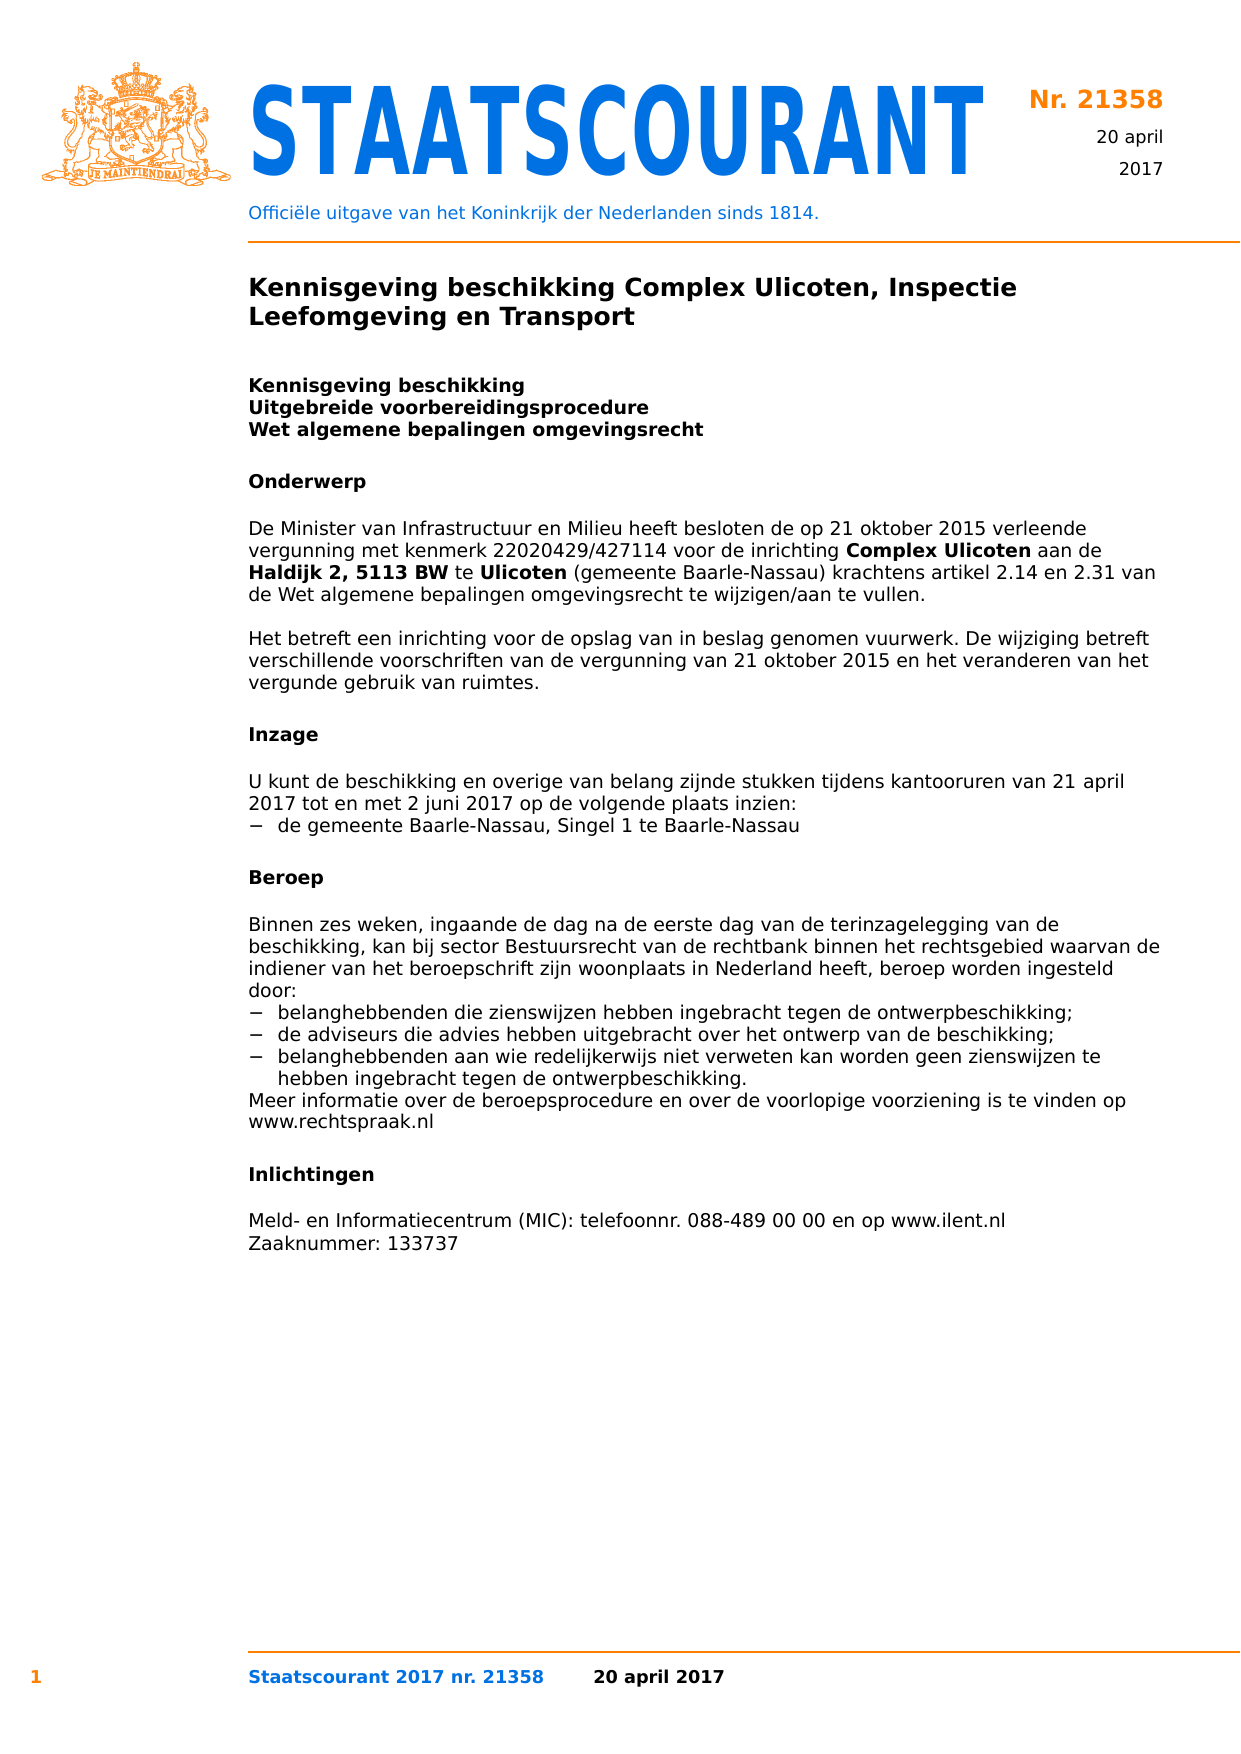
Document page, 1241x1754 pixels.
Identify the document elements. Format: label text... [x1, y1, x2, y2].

text De Minister van Infrastructuur en Milieu heeft besloten de op 21 oktober 2015 verleende vergunning met kenmerk 22020429/427114 voor de inrichting Complex Ulicoten aan de Haldijk 2, 5113 BW te Ulicoten (gemeente Baarle-Nassau) krachtens artikel 2.14 en 2.31 van de Wet algemene bepalingen omgevingsrecht te wijzigen/aan te vullen. [248, 518, 1163, 606]
text Binnen zes weken, ingaande de dag na de eerste dag van de terinzagelegging van de beschikking, kan bij sector Bestuursrecht van de rechtbank binnen het rechtsgebied waarvan de indiener van het beroepschrift zijn woonplaats in Nederland heeft, beroep worden ingesteld door: [248, 914, 1163, 1002]
subtitle Onderwerp [248, 471, 1163, 493]
subtitle Beroep [248, 867, 1163, 889]
text − de gemeente Baarle-Nassau, Singel 1 te Baarle-Nassau [248, 815, 1163, 837]
subtitle Kennisgeving beschikking Complex Ulicoten, Inspectie Leefomgeving en Transport [248, 273, 1163, 331]
text Wet algemene bepalingen omgevingsrecht [248, 419, 1163, 441]
text − belanghebbenden die zienswijzen hebben ingebracht tegen de ontwerpbeschikking; [248, 1002, 1163, 1023]
subtitle Inzage [248, 724, 1163, 746]
text Meld- en Informatiecentrum (MIC): telefoonnr. 088-489 00 00 en op www.ilent.nl [248, 1210, 1163, 1232]
text Kennisgeving beschikking [248, 375, 1163, 397]
table_cell 2017 [998, 153, 1240, 203]
table_header [25, 62, 248, 241]
table_cell 20 april [998, 121, 1240, 153]
table_cell Officiële uitgave van het Koninkrijk der Nederlanden sinds 1814. [248, 203, 1240, 241]
subtitle Inlichtingen [248, 1163, 1163, 1185]
text Het betreft een inrichting voor de opslag van in beslag genomen vuurwerk. De wijziging betreft verschillende voorschriften van de vergunning van 21 oktober 2015 en het veranderen van het vergunde gebruik van ruimtes. [248, 628, 1163, 694]
table_header Nr. 21358 [998, 62, 1240, 121]
text Uitgebreide voorbereidingsprocedure [248, 397, 1163, 419]
text − de adviseurs die advies hebben uitgebracht over het ontwerp van de beschikking; [248, 1023, 1163, 1046]
text U kunt de beschikking en overige van belang zijnde stukken tijdens kantooruren van 21 april 2017 tot en met 2 juni 2017 op de volgende plaats inzien: [248, 771, 1163, 815]
picture [41, 62, 231, 186]
text Zaaknummer: 133737 [248, 1232, 1163, 1254]
text Meer informatie over de beroepsprocedure en over de voorlopige voorziening is te vinden op www.rechtspraak.nl [248, 1089, 1163, 1133]
table_header STAATSCOURANT [248, 62, 998, 203]
text − belanghebbenden aan wie redelijkerwijs niet verweten kan worden geen zienswijzen te hebben ingebracht tegen de ontwerpbeschikking. [248, 1046, 1163, 1089]
